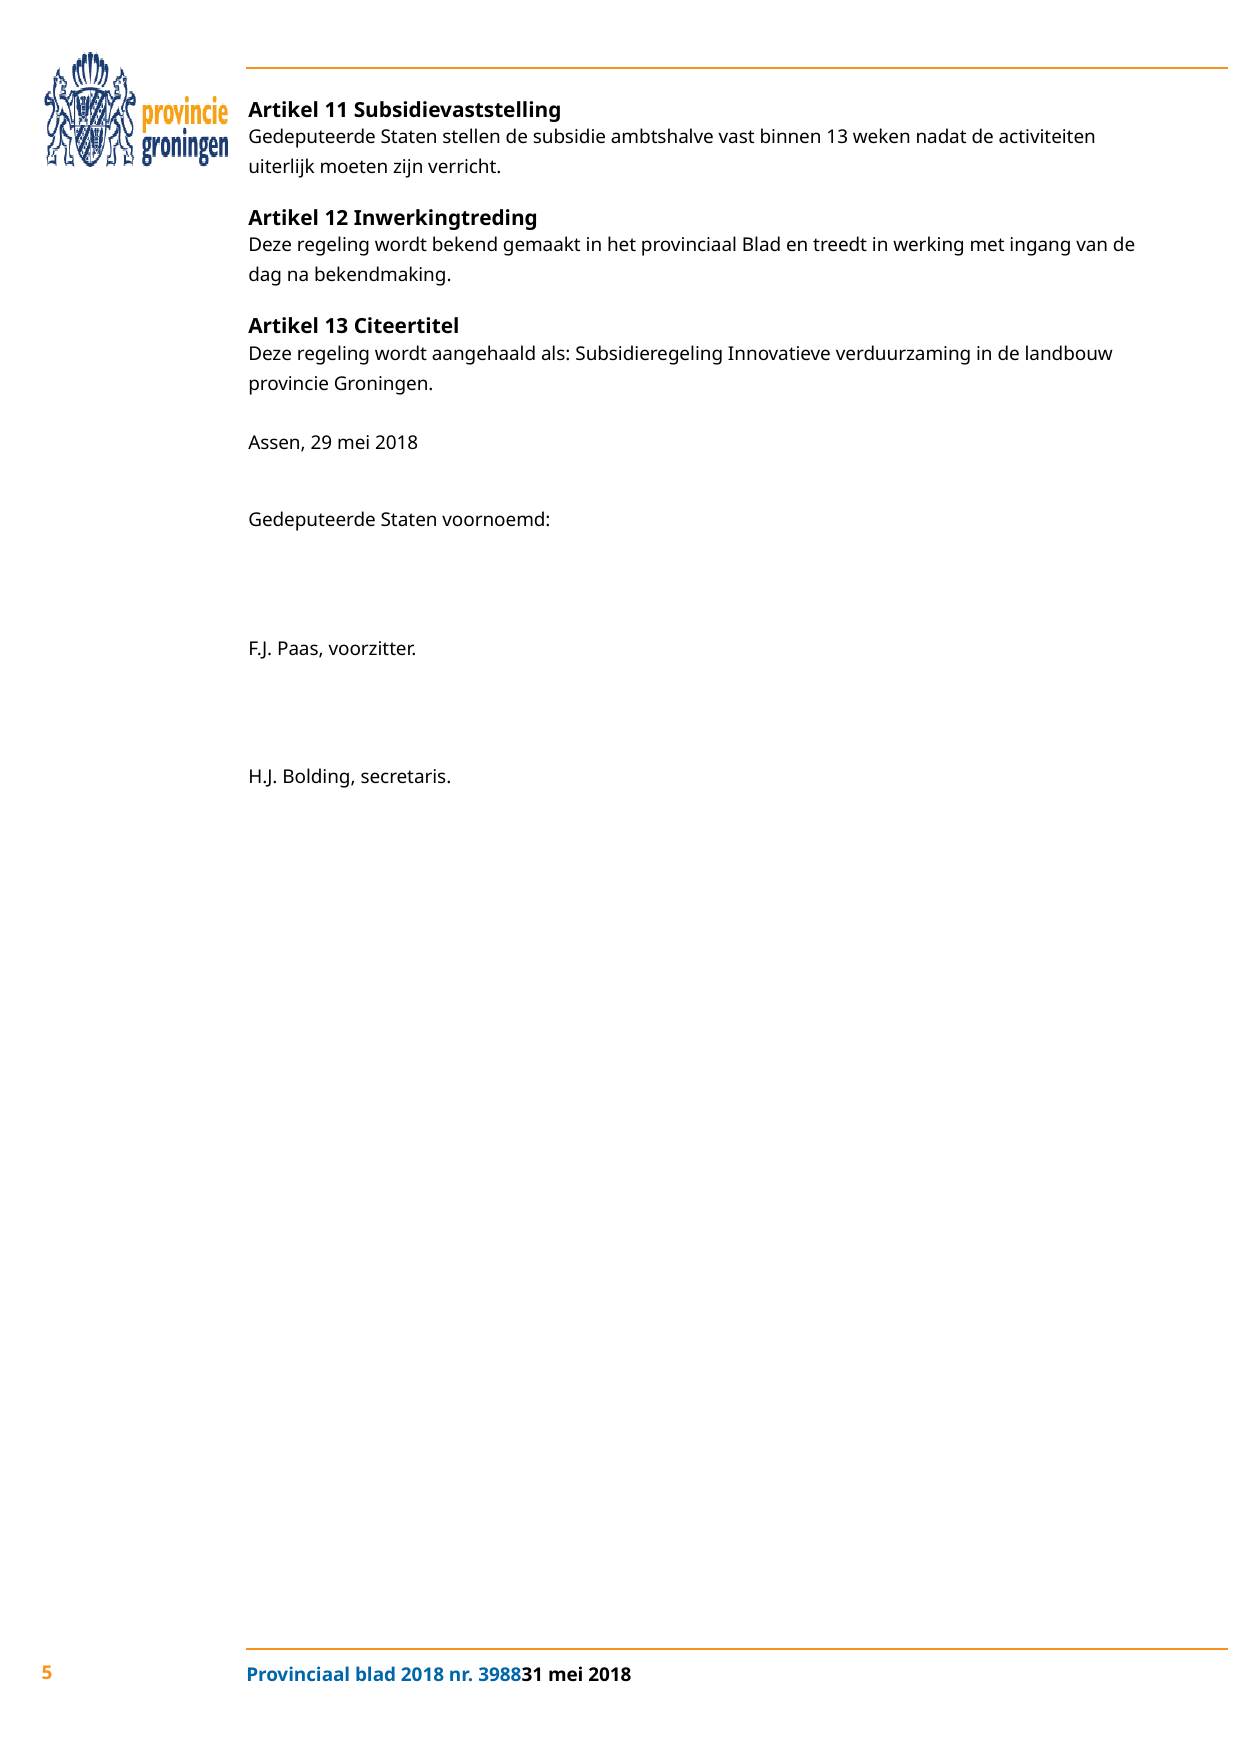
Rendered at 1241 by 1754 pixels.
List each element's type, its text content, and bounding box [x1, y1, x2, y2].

text Deze regeling wordt aangehaald als: Subsidieregeling Innovatieve verduurzaming in de landbouw provincie Groningen. [248, 340, 1152, 395]
text Deze regeling wordt bekend gemaakt in het provinciaal Blad en treedt in werking met ingang van de dag na bekendmaking. [248, 232, 1152, 287]
text Gedeputeerde Staten stellen de subsidie ambtshalve vast binnen 13 weken nadat de activiteiten uiterlijk moeten zijn verricht. [248, 123, 1152, 178]
picture [41, 47, 231, 172]
text Artikel 13 Citeertitel [248, 312, 1152, 340]
text Assen, 29 mei 2018 [248, 429, 1152, 454]
text Artikel 12 Inwerkingtreding [248, 203, 1152, 232]
text Artikel 11 Subsidievaststelling [248, 95, 1152, 123]
text F.J. Paas, voorzitter. [248, 635, 1152, 660]
text Gedeputeerde Staten voornoemd: [248, 506, 1152, 532]
text H.J. Bolding, secretaris. [248, 763, 1152, 789]
